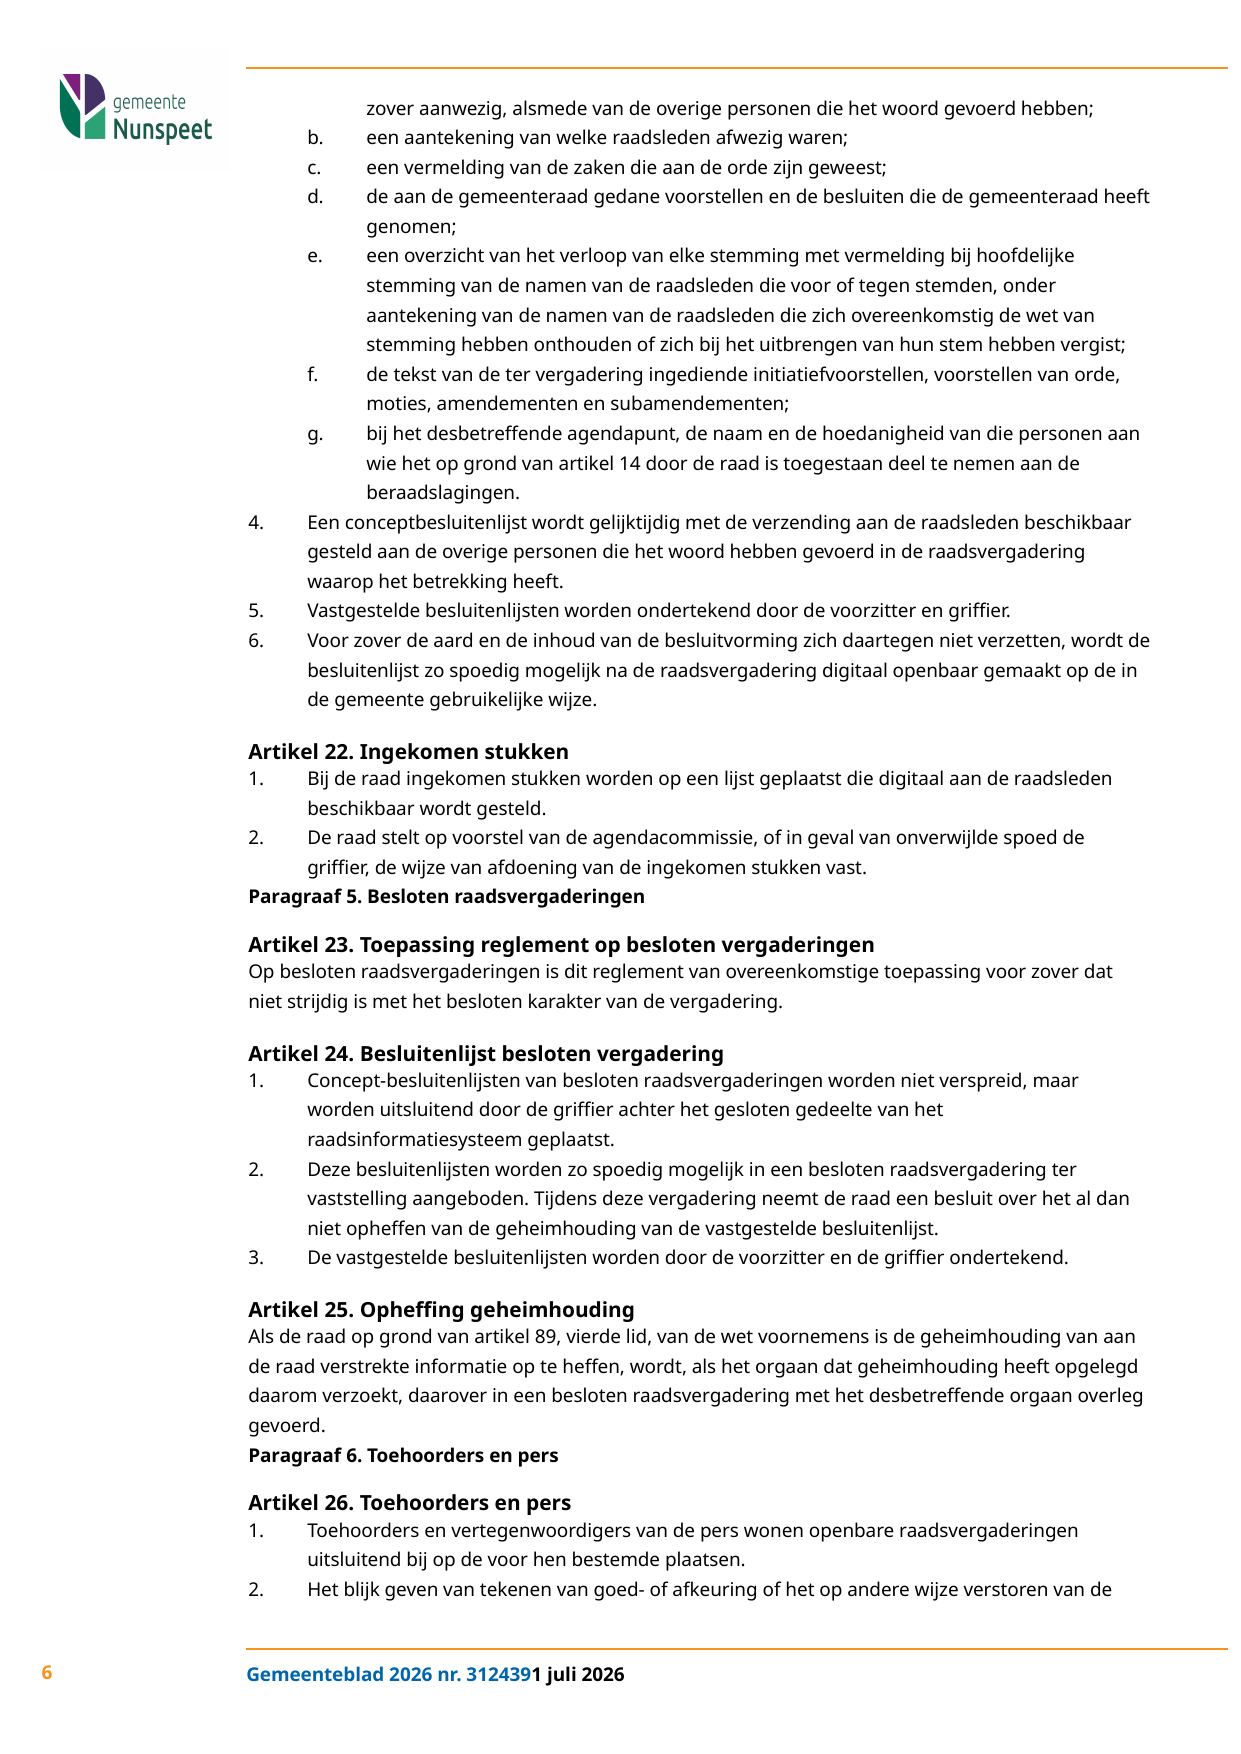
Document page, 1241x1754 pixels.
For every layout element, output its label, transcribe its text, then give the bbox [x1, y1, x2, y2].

list Bij de raad ingekomen stukken worden op een lijst geplaatst die digitaal aan de raadsleden beschikbaar wordt gesteld. [248, 765, 1152, 821]
list Concept-besluitenlijsten van besloten raadsvergaderingen worden niet verspreid, maar worden uitsluitend door de griffier achter het gesloten gedeelte van het raadsinformatiesysteem geplaatst. [248, 1067, 1152, 1152]
list een aantekening van welke raadsleden afwezig waren; [307, 124, 1152, 150]
list Het blijk geven van tekenen van goed- of afkeuring of het op andere wijze verstoren van de [248, 1576, 1152, 1602]
text Artikel 23. Toepassing reglement op besloten vergaderingen [248, 930, 1152, 959]
text Artikel 26. Toehoorders en pers [248, 1488, 1152, 1517]
list bij het desbetreffende agendapunt, de naam en de hoedanigheid van die personen aan wie het op grond van artikel 14 door de raad is toegestaan deel te nemen aan de beraadslagingen. [307, 420, 1152, 505]
text Op besloten raadsvergaderingen is dit reglement van overeenkomstige toepassing voor zover dat niet strijdig is met het besloten karakter van de vergadering. [248, 959, 1152, 1014]
list De vastgestelde besluitenlijsten worden door de voorzitter en de griffier ondertekend. [248, 1244, 1152, 1270]
picture [41, 47, 231, 172]
list De raad stelt op voorstel van de agendacommissie, of in geval van onverwijlde spoed de griffier, de wijze van afdoening van de ingekomen stukken vast. [248, 824, 1152, 880]
text Als de raad op grond van artikel 89, vierde lid, van de wet voornemens is de geheimhouding van aan de raad verstrekte informatie op te heffen, wordt, als het orgaan dat geheimhouding heeft opgelegd daarom verzoekt, daarover in een besloten raadsvergadering met het desbetreffende orgaan overleg gevoerd. [248, 1323, 1152, 1438]
list een overzicht van het verloop van elke stemming met vermelding bij hoofdelijke stemming van de namen van de raadsleden die voor of tegen stemden, onder aantekening van de namen van de raadsleden die zich overeenkomstig de wet van stemming hebben onthouden of zich bij het uitbrengen van hun stem hebben vergist; [307, 243, 1152, 357]
text Artikel 22. Ingekomen stukken [248, 737, 1152, 765]
list Deze besluitenlijsten worden zo spoedig mogelijk in een besloten raadsvergadering ter vaststelling aangeboden. Tijdens deze vergadering neemt de raad een besluit over het al dan niet opheffen van de geheimhouding van de vastgestelde besluitenlijst. [248, 1156, 1152, 1241]
list Vastgestelde besluitenlijsten worden ondertekend door de voorzitter en griffier. [248, 598, 1152, 623]
text Artikel 25. Opheffing geheimhouding [248, 1295, 1152, 1323]
list Voor zover de aard en de inhoud van de besluitvorming zich daartegen niet verzetten, wordt de besluitenlijst zo spoedig mogelijk na de raadsvergadering digitaal openbaar gemaakt op de in de gemeente gebruikelijke wijze. [248, 627, 1152, 712]
text Paragraaf 5. Besloten raadsvergaderingen [248, 884, 1152, 909]
list een vermelding van de zaken die aan de orde zijn geweest; [307, 154, 1152, 180]
list de tekst van de ter vergadering ingediende initiatiefvoorstellen, voorstellen van orde, moties, amendementen en subamendementen; [307, 361, 1152, 416]
list Een conceptbesluitenlijst wordt gelijktijdig met de verzending aan de raadsleden beschikbaar gesteld aan de overige personen die het woord hebben gevoerd in de raadsvergadering waarop het betrekking heeft. [248, 509, 1152, 594]
list zover aanwezig, alsmede van de overige personen die het woord gevoerd hebben; [307, 95, 1152, 121]
list de aan de gemeenteraad gedane voorstellen en de besluiten die de gemeenteraad heeft genomen; [307, 183, 1152, 239]
text Paragraaf 6. Toehoorders en pers [248, 1442, 1152, 1467]
list Toehoorders en vertegenwoordigers van de pers wonen openbare raadsvergaderingen uitsluitend bij op de voor hen bestemde plaatsen. [248, 1517, 1152, 1572]
text Artikel 24. Besluitenlijst besloten vergadering [248, 1039, 1152, 1067]
